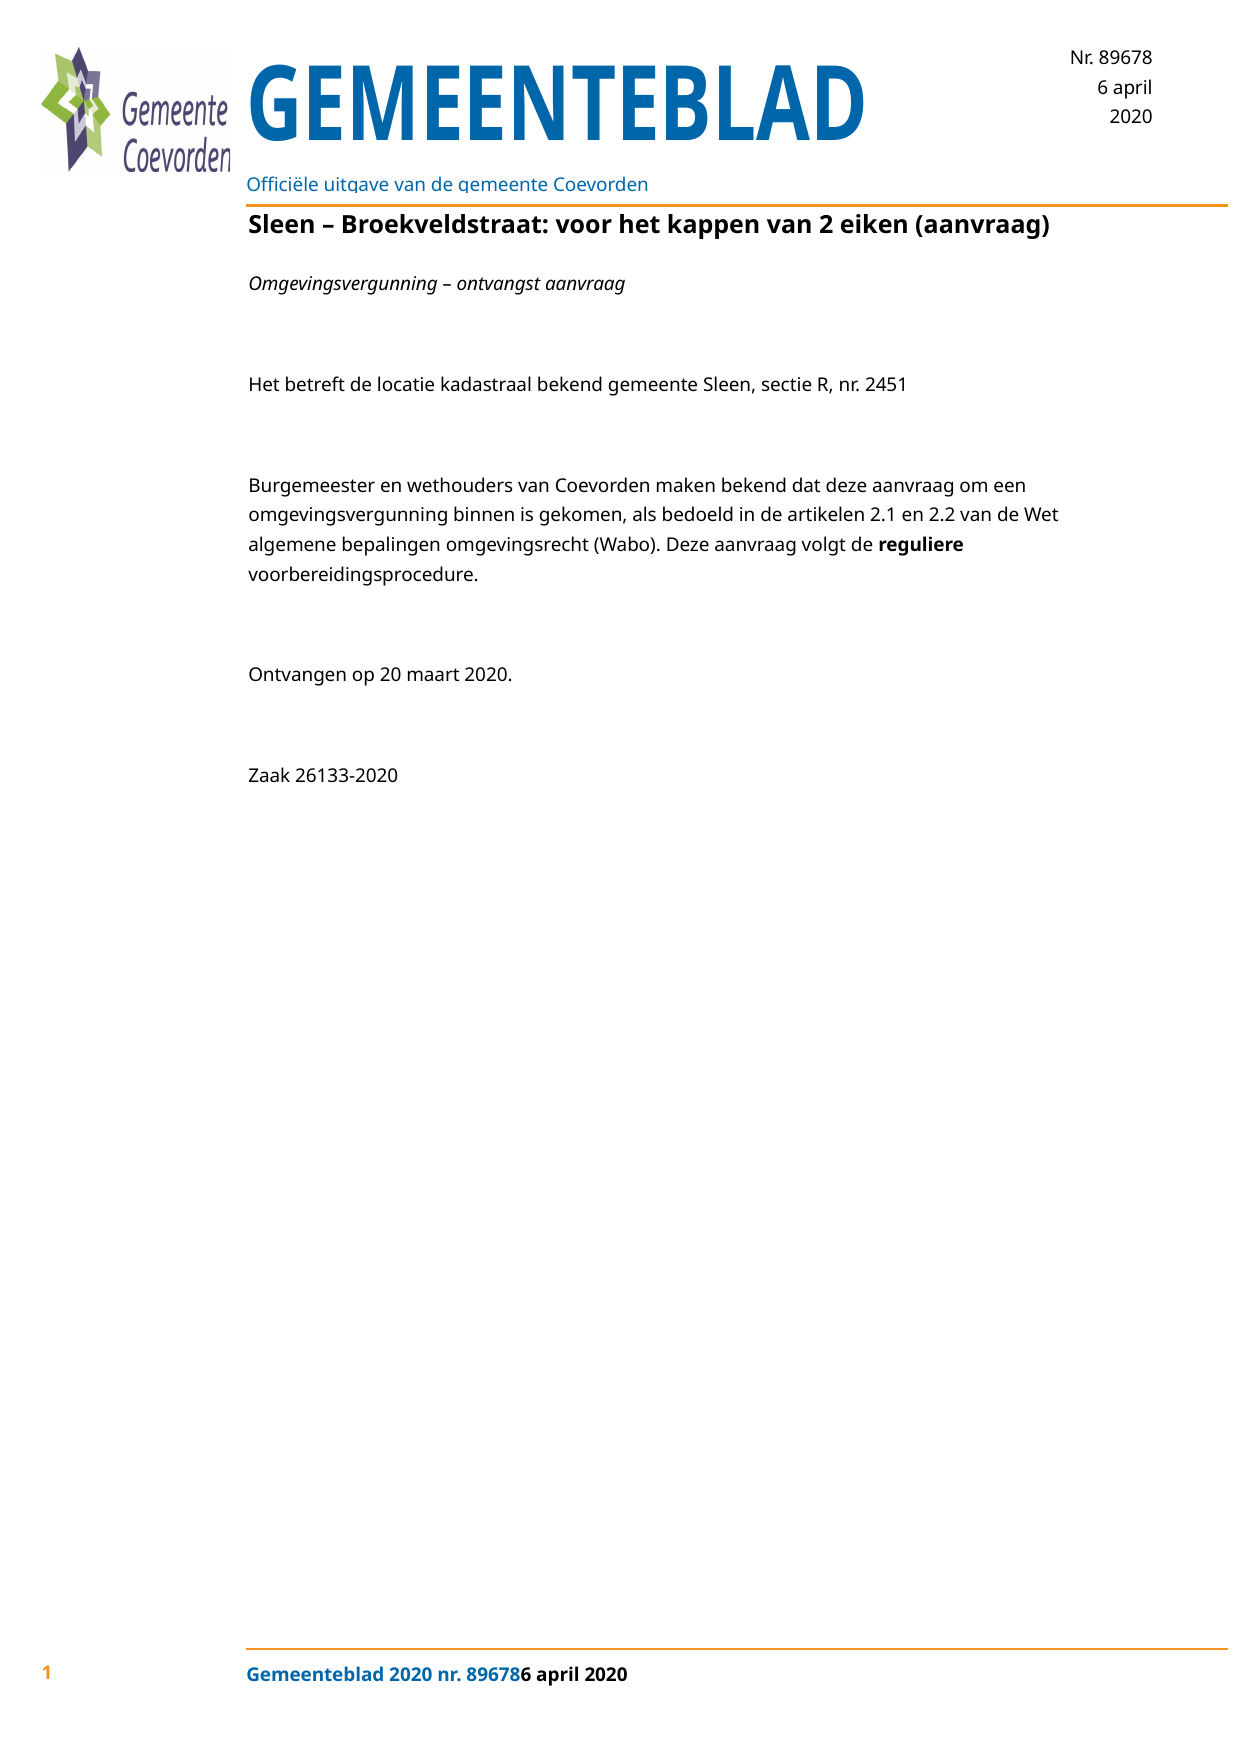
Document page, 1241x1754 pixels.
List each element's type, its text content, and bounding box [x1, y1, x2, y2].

text Ontvangen op 20 maart 2020. [248, 662, 1152, 687]
text Het betreft de locatie kadastraal bekend gemeente Sleen, sectie R, nr. 2451 [248, 371, 1152, 397]
text Burgemeester en wethouders van Coevorden maken bekend dat deze aanvraag om een omgevingsvergunning binnen is gekomen, als bedoeld in de artikelen 2.1 en 2.2 van de Wet algemene bepalingen omgevingsrecht (Wabo). Deze aanvraag volgt de reguliere voorbereidingsprocedure. [248, 472, 1152, 586]
text Omgevingsvergunning – ontvangst aanvraag [248, 270, 1152, 296]
picture [41, 47, 231, 172]
text Sleen – Broekveldstraat: voor het kappen van 2 eiken (aanvraag) [248, 207, 1152, 241]
text Zaak 26133-2020 [248, 762, 1152, 788]
